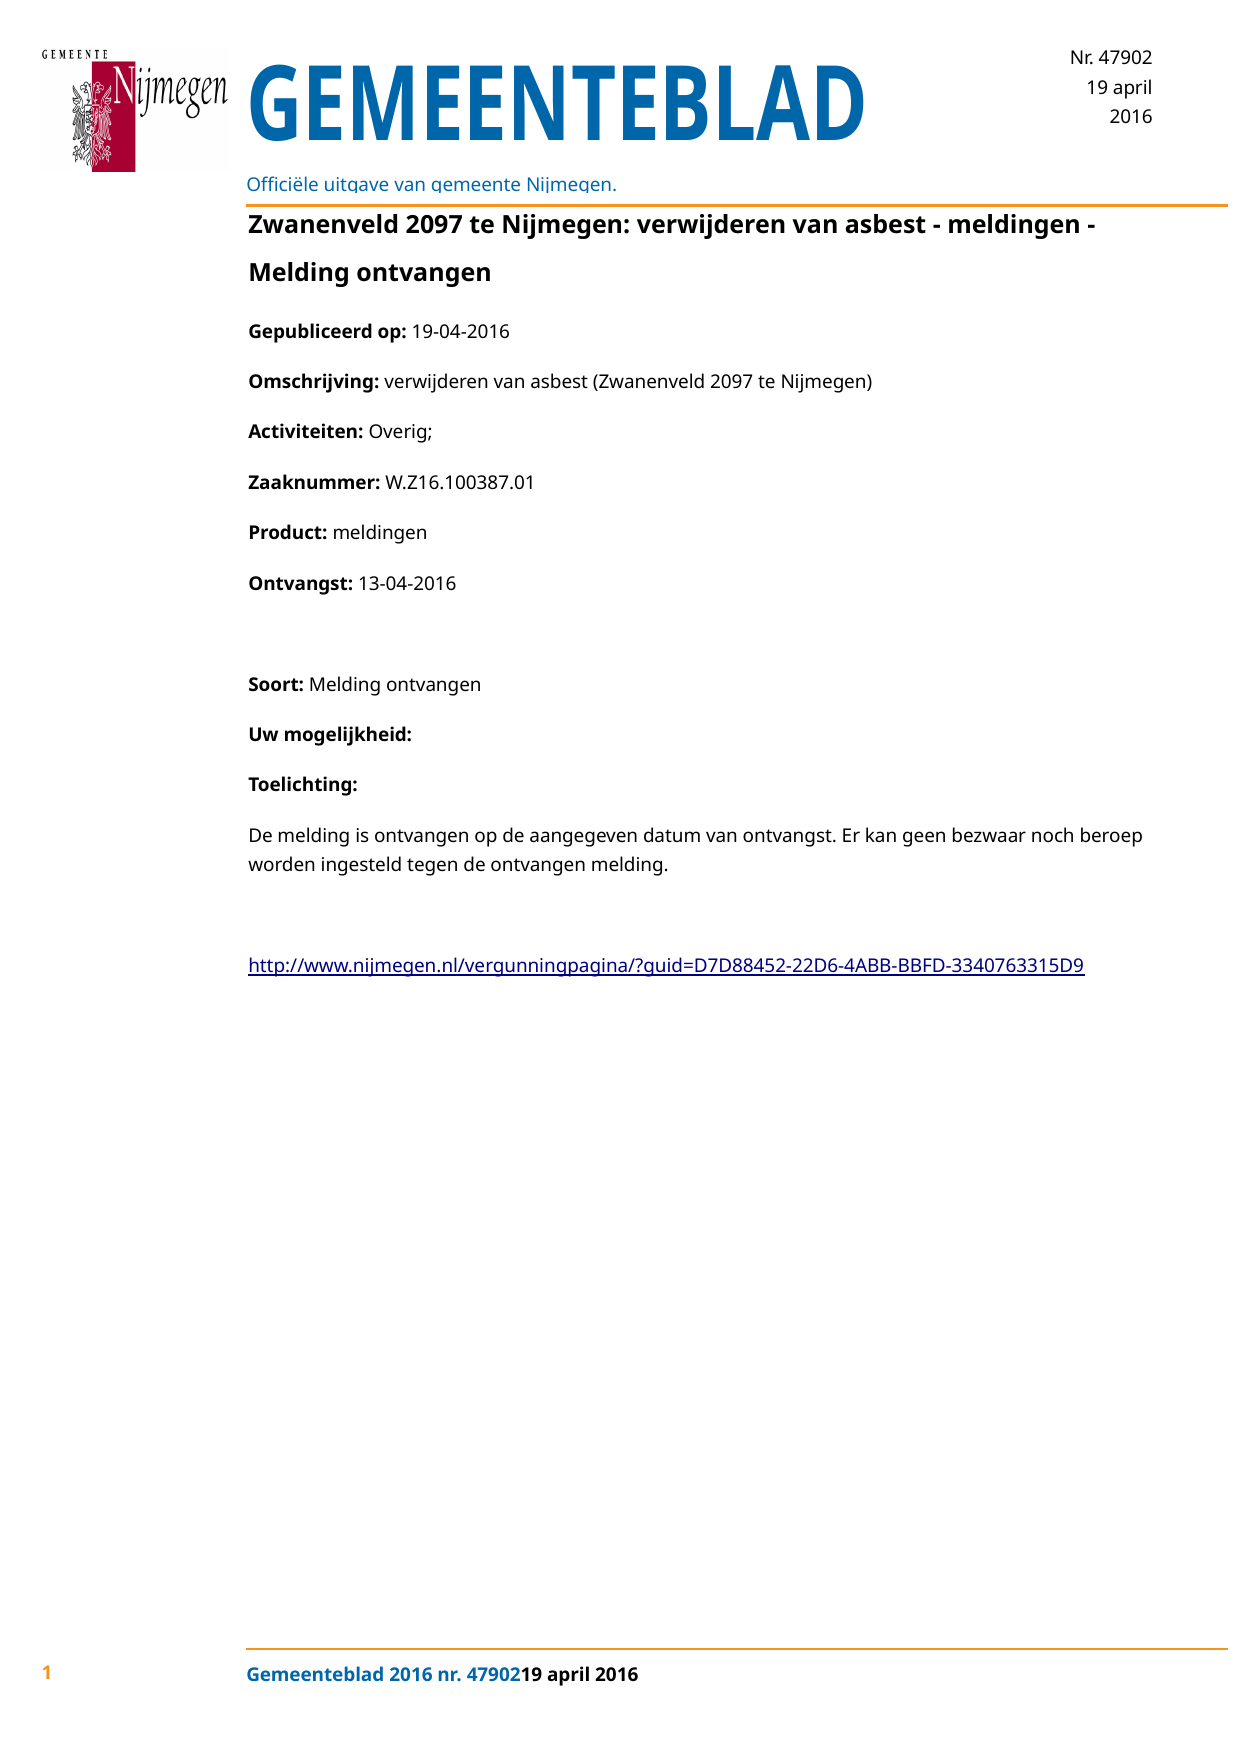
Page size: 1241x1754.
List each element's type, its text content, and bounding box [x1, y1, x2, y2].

text Zaaknummer: W.Z16.100387.01 [248, 469, 1152, 495]
text De melding is ontvangen op de aangegeven datum van ontvangst. Er kan geen bezwaar noch beroep worden ingesteld tegen de ontvangen melding. [248, 822, 1152, 877]
text Zwanenveld 2097 te Nijmegen: verwijderen van asbest - meldingen - Melding ontvangen [248, 207, 1152, 288]
text Activiteiten: Overig; [248, 419, 1152, 444]
text Gepubliceerd op: 19-04-2016 [248, 318, 1152, 344]
text Omschrijving: verwijderen van asbest (Zwanenveld 2097 te Nijmegen) [248, 368, 1152, 394]
text Ontvangst: 13-04-2016 [248, 570, 1152, 596]
picture [41, 47, 231, 172]
text Product: meldingen [248, 519, 1152, 545]
text Soort: Melding ontvangen [248, 671, 1152, 697]
text http://www.nijmegen.nl/vergunningpagina/?guid=D7D88452-22D6-4ABB-BBFD-3340763315D9 [248, 952, 1152, 978]
text Uw mogelijkheid: [248, 721, 1152, 747]
text Toelichting: [248, 772, 1152, 797]
